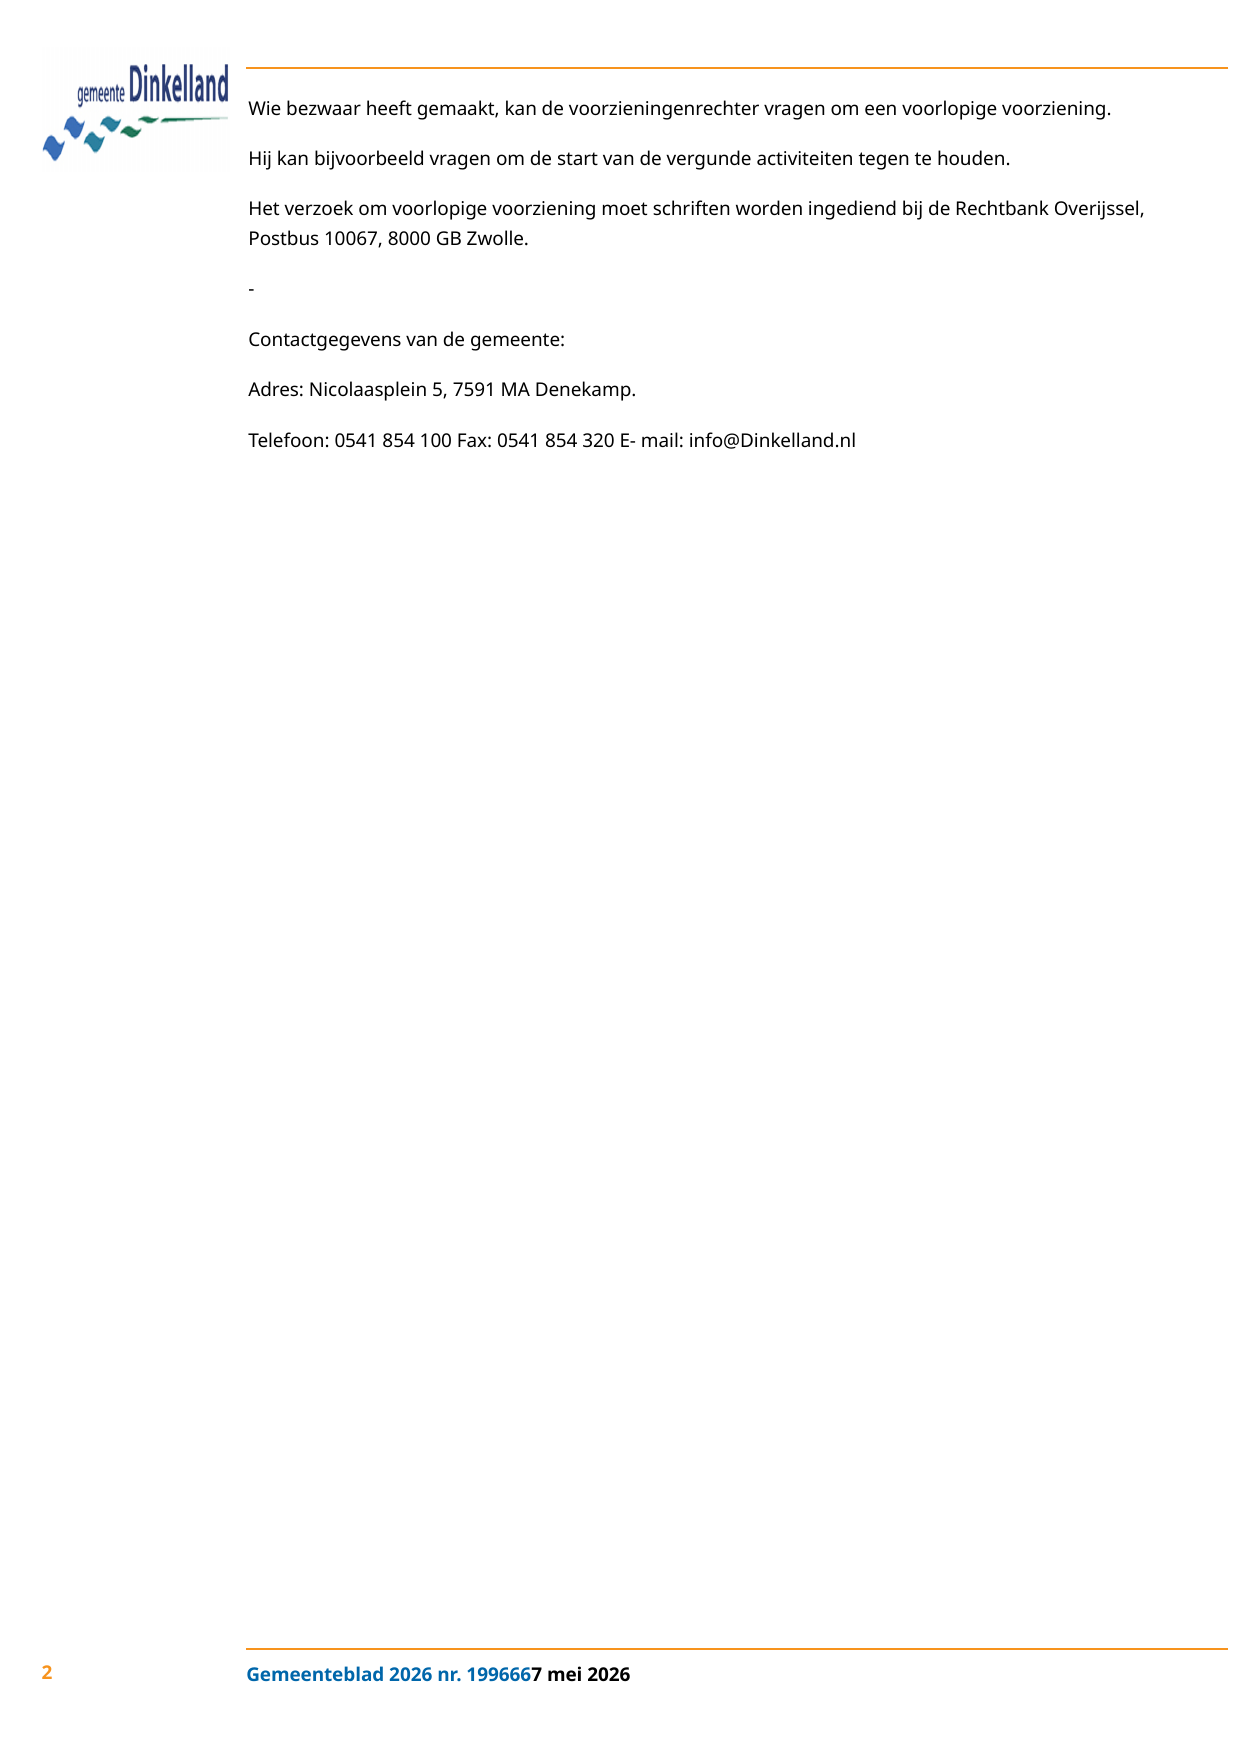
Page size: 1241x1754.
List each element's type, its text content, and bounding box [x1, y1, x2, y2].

text Contactgegevens van de gemeente: [248, 326, 1152, 352]
text Adres: Nicolaasplein 5, 7591 MA Denekamp. [248, 376, 1152, 402]
text - [248, 276, 1152, 301]
picture [41, 47, 231, 172]
text Hij kan bijvoorbeeld vragen om de start van de vergunde activiteiten tegen te houden. [248, 145, 1152, 171]
text Wie bezwaar heeft gemaakt, kan de voorzieningenrechter vragen om een voorlopige voorziening. [248, 95, 1152, 121]
text Het verzoek om voorlopige voorziening moet schriften worden ingediend bij de Rechtbank Overijssel, Postbus 10067, 8000 GB Zwolle. [248, 196, 1152, 251]
text Telefoon: 0541 854 100 Fax: 0541 854 320 E- mail: info@Dinkelland.nl [248, 427, 1152, 453]
